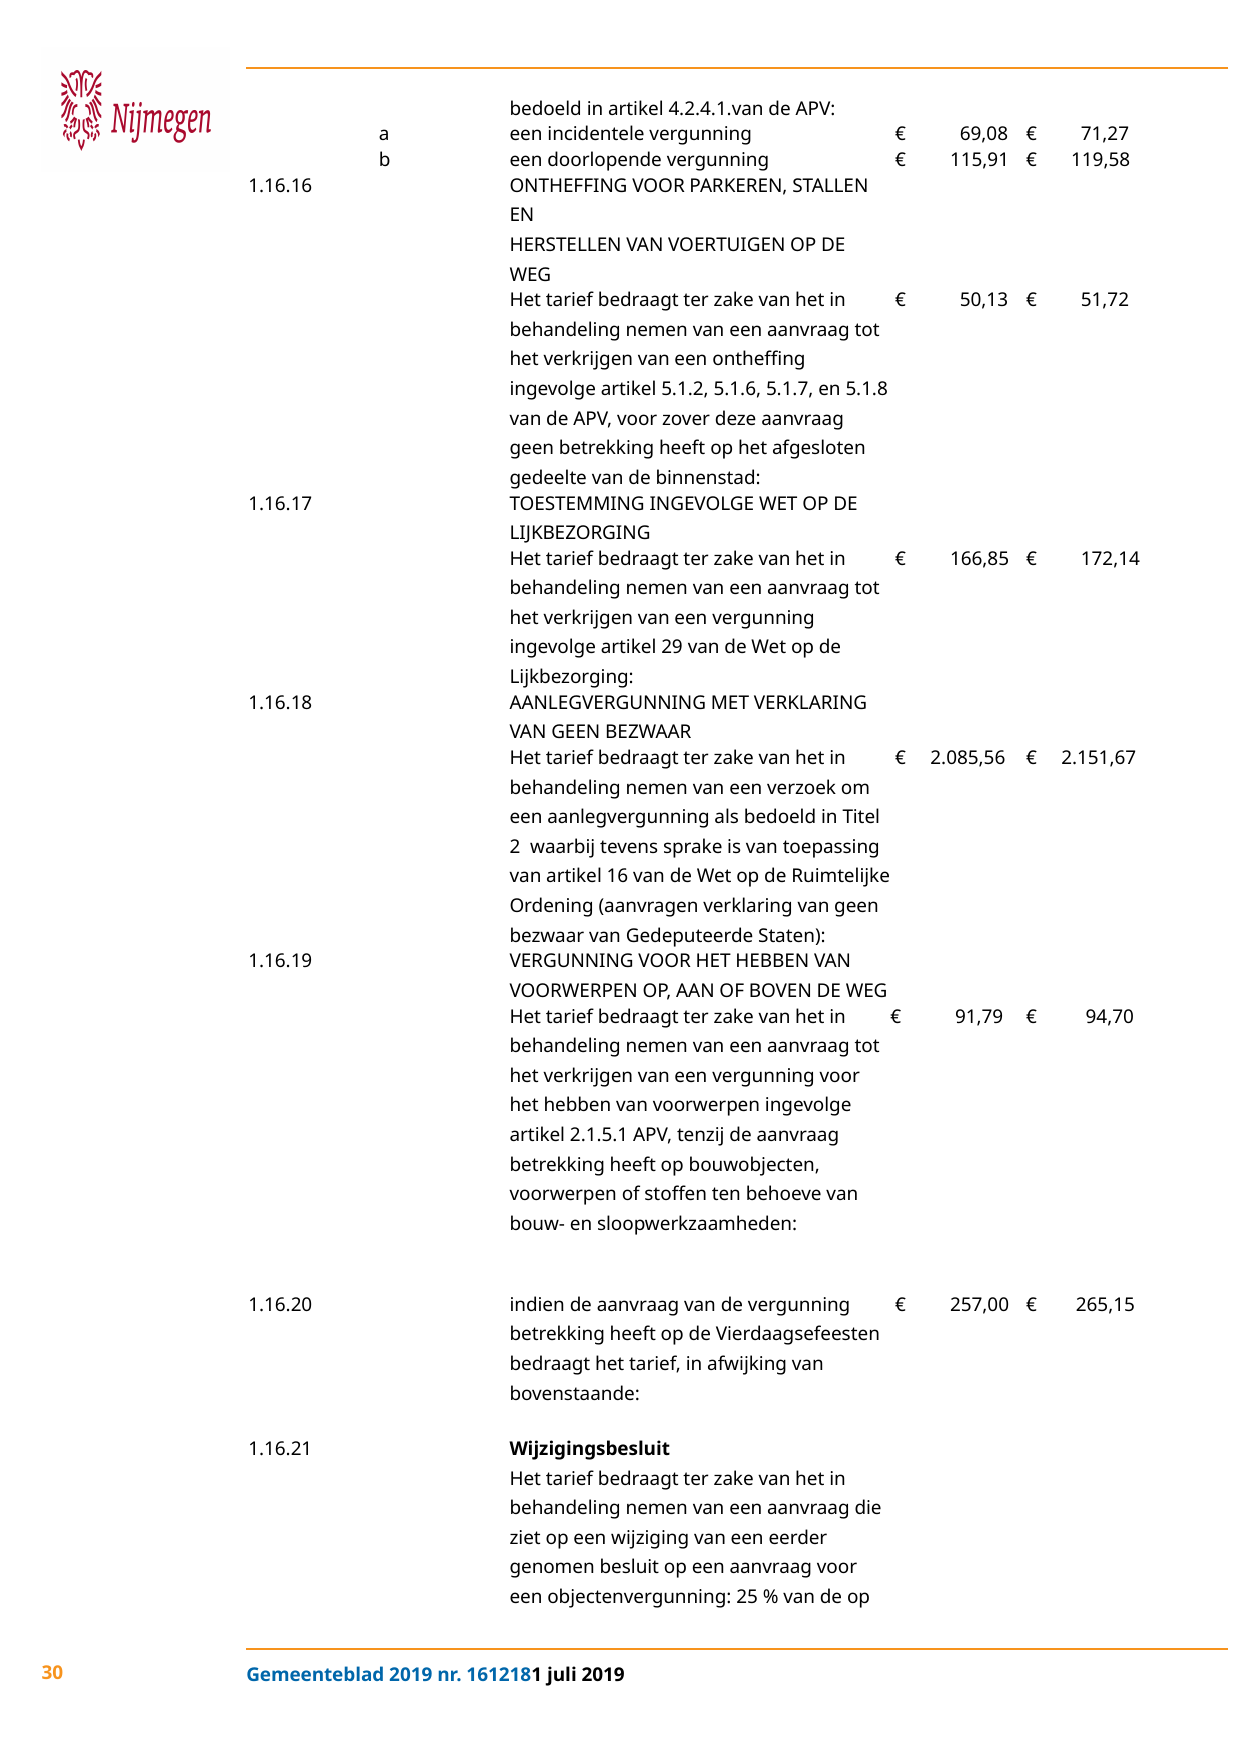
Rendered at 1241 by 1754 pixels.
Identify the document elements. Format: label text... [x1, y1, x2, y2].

table_cell [1021, 490, 1152, 545]
table_cell [890, 1265, 1021, 1291]
table_cell [1021, 1265, 1152, 1291]
table_cell [1021, 172, 1152, 286]
table_cell [890, 95, 1021, 121]
table_cell € 2.151,67 [1021, 744, 1152, 948]
table_cell [379, 948, 509, 1003]
table_cell [890, 948, 1021, 1003]
table_cell VERGUNNING VOOR HET HEBBEN VAN VOORWERPEN OP, AAN OF BOVEN DE WEG [509, 948, 890, 1003]
table_cell € 265,15 [1021, 1291, 1152, 1406]
table_cell a [379, 121, 509, 146]
table_cell [248, 744, 379, 948]
table_cell € 69,08 [890, 121, 1021, 146]
table_cell [1021, 1406, 1152, 1609]
table_cell € 91,79 [890, 1003, 1021, 1265]
table_cell [248, 146, 379, 172]
table_cell € 71,27 [1021, 121, 1152, 146]
table_cell 1.16.21 [248, 1406, 379, 1609]
table_cell 1.16.17 [248, 490, 379, 545]
table_cell [248, 95, 379, 121]
table_cell [1021, 689, 1152, 744]
table_cell [379, 172, 509, 286]
table_cell € 94,70 [1021, 1003, 1152, 1265]
table_cell 1.16.16 [248, 172, 379, 286]
table_cell [1021, 95, 1152, 121]
table_cell € 166,85 [890, 545, 1021, 689]
table_cell [379, 286, 509, 490]
table_cell [509, 1265, 890, 1291]
table_cell [248, 121, 379, 146]
table_cell Het tarief bedraagt ter zake van het in behandeling nemen van een aanvraag tot het verkrijgen van een vergunning ingevolge artikel 29 van de Wet op de Lijkbezorging: [509, 545, 890, 689]
table_cell [890, 689, 1021, 744]
table_cell [890, 490, 1021, 545]
table_cell 1.16.19 [248, 948, 379, 1003]
table_cell € 172,14 [1021, 545, 1152, 689]
table_cell AANLEGVERGUNNING MET VERKLARING VAN GEEN BEZWAAR [509, 689, 890, 744]
table_cell € 257,00 [890, 1291, 1021, 1406]
table_cell TOESTEMMING INGEVOLGE WET OP DE LIJKBEZORGING [509, 490, 890, 545]
table_cell [379, 490, 509, 545]
table_cell [1021, 948, 1152, 1003]
table_cell Het tarief bedraagt ter zake van het in behandeling nemen van een aanvraag tot het verkrijgen van een ontheffing ingevolge artikel 5.1.2, 5.1.6, 5.1.7, en 5.1.8 van de APV, voor zover deze aanvraag geen betrekking heeft op het afgesloten gedeelte van de binnenstad: [509, 286, 890, 490]
table_cell 1.16.20 [248, 1291, 379, 1406]
picture [41, 47, 231, 172]
table_cell [890, 172, 1021, 286]
table_cell een doorlopende vergunning [509, 146, 890, 172]
table_cell [248, 1003, 379, 1265]
table_cell [248, 286, 379, 490]
table_cell € 115,91 [890, 146, 1021, 172]
table_cell Het tarief bedraagt ter zake van het in behandeling nemen van een verzoek om een aanlegvergunning als bedoeld in Titel 2 waarbij tevens sprake is van toepassing van artikel 16 van de Wet op de Ruimtelijke Ordening (aanvragen verklaring van geen bezwaar van Gedeputeerde Staten): [509, 744, 890, 948]
table_cell [379, 1406, 509, 1609]
table_cell € 2.085,56 [890, 744, 1021, 948]
table_cell indien de aanvraag van de vergunning betrekking heeft op de Vierdaagsefeesten bedraagt het tarief, in afwijking van bovenstaande: [509, 1291, 890, 1406]
table_cell [379, 1265, 509, 1291]
table_cell Wijzigingsbesluit Het tarief bedraagt ter zake van het in behandeling nemen van een aanvraag die ziet op een wijziging van een eerder genomen besluit op een aanvraag voor een objectenvergunning: 25 % van de op [509, 1406, 890, 1609]
table_cell ONTHEFFING VOOR PARKEREN, STALLEN EN HERSTELLEN VAN VOERTUIGEN OP DE WEG [509, 172, 890, 286]
table_cell € 119,58 [1021, 146, 1152, 172]
table_cell bedoeld in artikel 4.2.4.1.van de APV: [509, 95, 890, 121]
table_cell [379, 545, 509, 689]
table_cell [379, 1291, 509, 1406]
table_cell [890, 1406, 1021, 1609]
table_cell b [379, 146, 509, 172]
table_cell € 51,72 [1021, 286, 1152, 490]
table_cell [379, 689, 509, 744]
table_cell [248, 1265, 379, 1291]
table_cell [379, 744, 509, 948]
table_cell 1.16.18 [248, 689, 379, 744]
table_cell € 50,13 [890, 286, 1021, 490]
table_cell [379, 1003, 509, 1265]
table_cell een incidentele vergunning [509, 121, 890, 146]
table_cell [379, 95, 509, 121]
table_cell Het tarief bedraagt ter zake van het in behandeling nemen van een aanvraag tot het verkrijgen van een vergunning voor het hebben van voorwerpen ingevolge artikel 2.1.5.1 APV, tenzij de aanvraag betrekking heeft op bouwobjecten, voorwerpen of stoffen ten behoeve van bouw- en sloopwerkzaamheden: [509, 1003, 890, 1265]
table_cell [248, 545, 379, 689]
